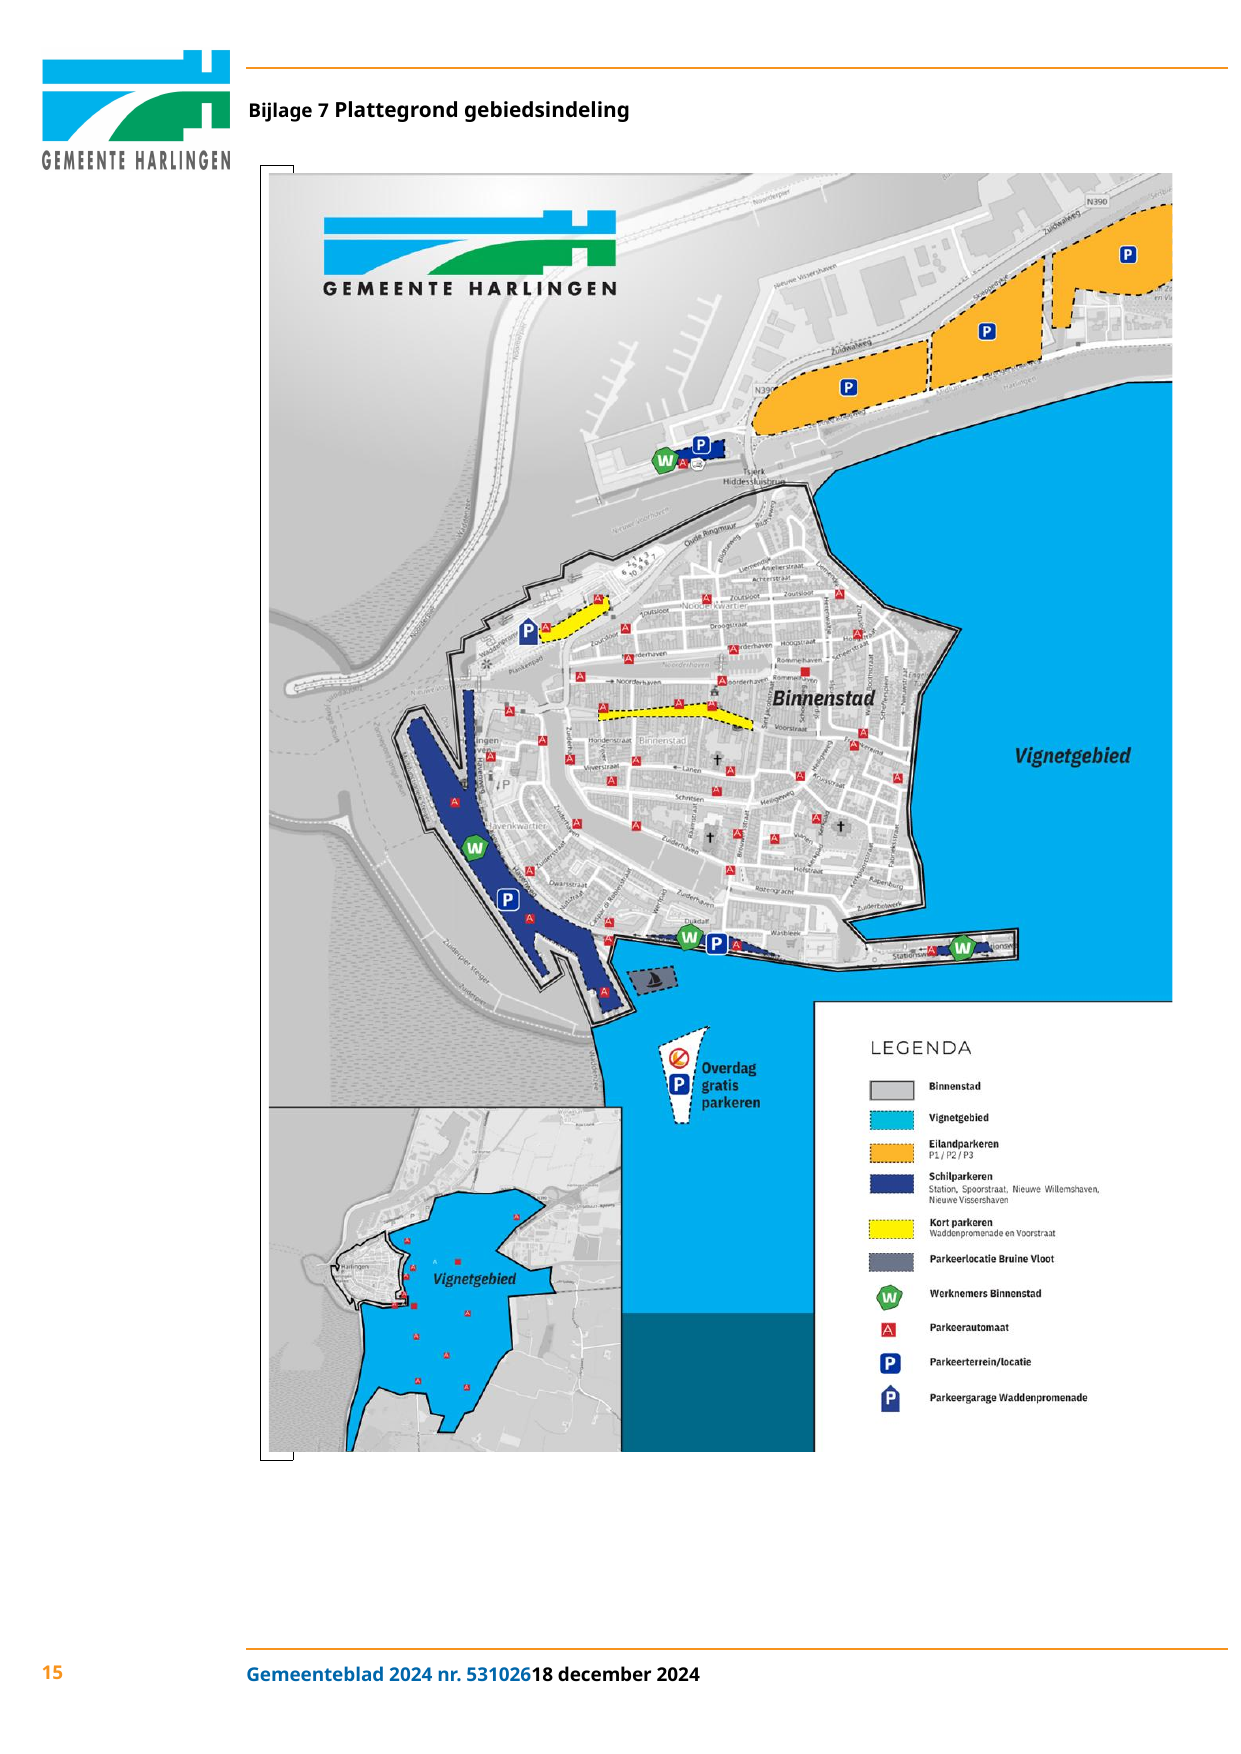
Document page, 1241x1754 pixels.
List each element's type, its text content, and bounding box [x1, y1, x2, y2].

picture [1073, 751, 1090, 766]
picture [704, 1100, 721, 1106]
picture [813, 1001, 1173, 1452]
picture [1066, 750, 1071, 762]
picture [629, 967, 678, 997]
picture [1026, 748, 1058, 766]
picture [1092, 750, 1108, 763]
text Bijlage 7 Plattegrond gebiedsindeling [248, 95, 1152, 123]
picture [268, 173, 1173, 1452]
picture [41, 47, 231, 172]
picture [660, 1028, 707, 1124]
picture [1016, 751, 1021, 764]
picture [1110, 754, 1123, 763]
